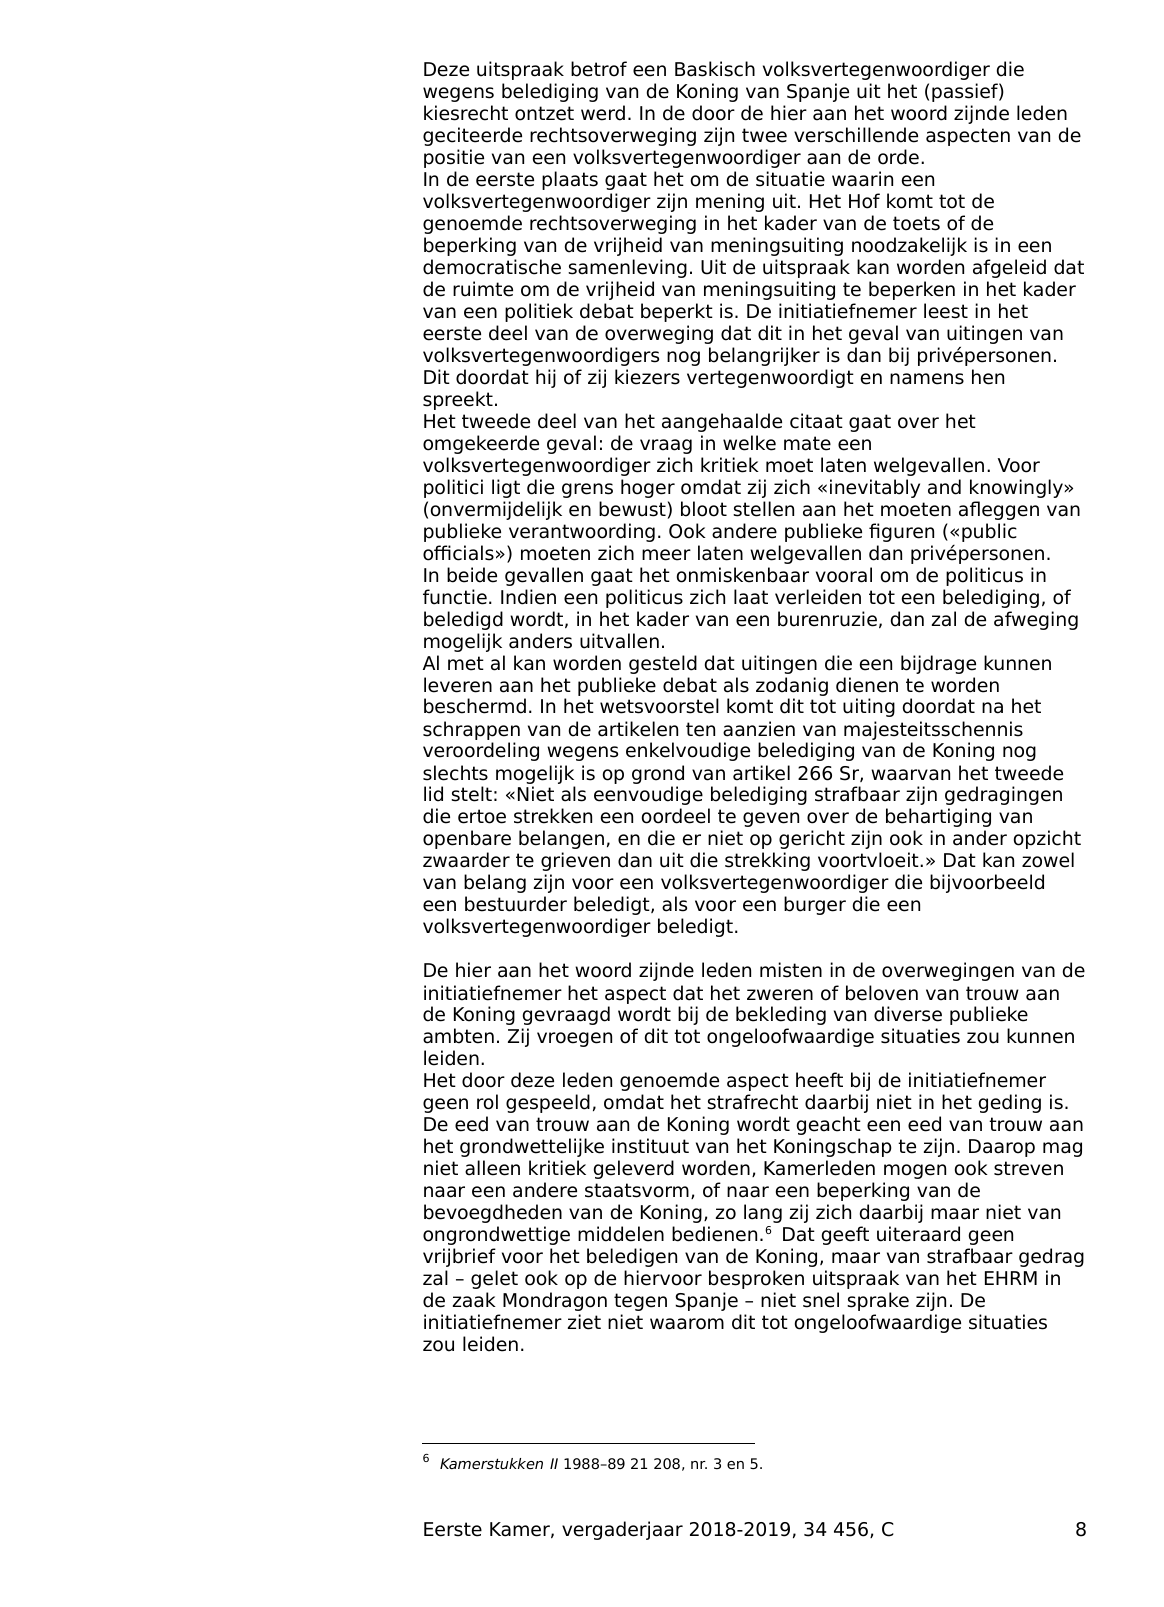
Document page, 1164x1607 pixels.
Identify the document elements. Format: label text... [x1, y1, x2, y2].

text Het tweede deel van het aangehaalde citaat gaat over het omgekeerde geval: de vraag in welke mate een volksvertegenwoordiger zich kritiek moet laten welgevallen. Voor politici ligt die grens hoger omdat zij zich «inevitably and knowingly» (onvermijdelijk en bewust) bloot stellen aan het moeten afleggen van publieke verantwoording. Ook andere publieke figuren («public officials») moeten zich meer laten welgevallen dan privépersonen. [422, 411, 1087, 564]
text De hier aan het woord zijnde leden misten in de overwegingen van de initiatiefnemer het aspect dat het zweren of beloven van trouw aan de Koning gevraagd wordt bij de bekleding van diverse publieke ambten. Zij vroegen of dit tot ongeloofwaardige situaties zou kunnen leiden. [422, 960, 1087, 1070]
text Al met al kan worden gesteld dat uitingen die een bijdrage kunnen leveren aan het publieke debat als zodanig dienen te worden beschermd. In het wetsvoorstel komt dit tot uiting doordat na het schrappen van de artikelen ten aanzien van majesteitsschennis veroordeling wegens enkelvoudige belediging van de Koning nog slechts mogelijk is op grond van artikel 266 Sr, waarvan het tweede lid stelt: «Niet als eenvoudige belediging strafbaar zijn gedragingen die ertoe strekken een oordeel te geven over de behartiging van openbare belangen, en die er niet op gericht zijn ook in ander opzicht zwaarder te grieven dan uit die strekking voortvloeit.» Dat kan zowel van belang zijn voor een volksvertegenwoordiger die bijvoorbeeld een bestuurder beledigt, als voor een burger die een volksvertegenwoordiger beledigt. [422, 652, 1087, 938]
text In de eerste plaats gaat het om de situatie waarin een volksvertegenwoordiger zijn mening uit. Het Hof komt tot de genoemde rechtsoverweging in het kader van de toets of de beperking van de vrijheid van meningsuiting noodzakelijk is in een democratische samenleving. Uit de uitspraak kan worden afgeleid dat de ruimte om de vrijheid van meningsuiting te beperken in het kader van een politiek debat beperkt is. De initiatiefnemer leest in het eerste deel van de overweging dat dit in het geval van uitingen van volksvertegenwoordigers nog belangrijker is dan bij privépersonen. Dit doordat hij of zij kiezers vertegenwoordigt en namens hen spreekt. [422, 169, 1087, 411]
text Deze uitspraak betrof een Baskisch volksvertegenwoordiger die wegens belediging van de Koning van Spanje uit het (passief) kiesrecht ontzet werd. In de door de hier aan het woord zijnde leden geciteerde rechtsoverweging zijn twee verschillende aspecten van de positie van een volksvertegenwoordiger aan de orde. [422, 59, 1087, 169]
text Het door deze leden genoemde aspect heeft bij de initiatiefnemer geen rol gespeeld, omdat het strafrecht daarbij niet in het geding is. De eed van trouw aan de Koning wordt geacht een eed van trouw aan het grondwettelijke instituut van het Koningschap te zijn. Daarop mag niet alleen kritiek geleverd worden, Kamerleden mogen ook streven naar een andere staatsvorm, of naar een beperking van de bevoegdheden van de Koning, zo lang zij zich daarbij maar niet van ongrondwettige middelen bedienen. Dat geeft uiteraard geen vrijbrief voor het beledigen van de Koning, maar van strafbaar gedrag zal – gelet ook op de hiervoor besproken uitspraak van het EHRM in de zaak Mondragon tegen Spanje – niet snel sprake zijn. De initiatiefnemer ziet niet waarom dit tot ongeloofwaardige situaties zou leiden. [422, 1070, 1087, 1356]
text Kamerstukken II 1988–89 21 208, nr. 3 en 5. [422, 1452, 1087, 1474]
text In beide gevallen gaat het onmiskenbaar vooral om de politicus in functie. Indien een politicus zich laat verleiden tot een belediging, of beledigd wordt, in het kader van een burenruzie, dan zal de afweging mogelijk anders uitvallen. [422, 564, 1087, 652]
